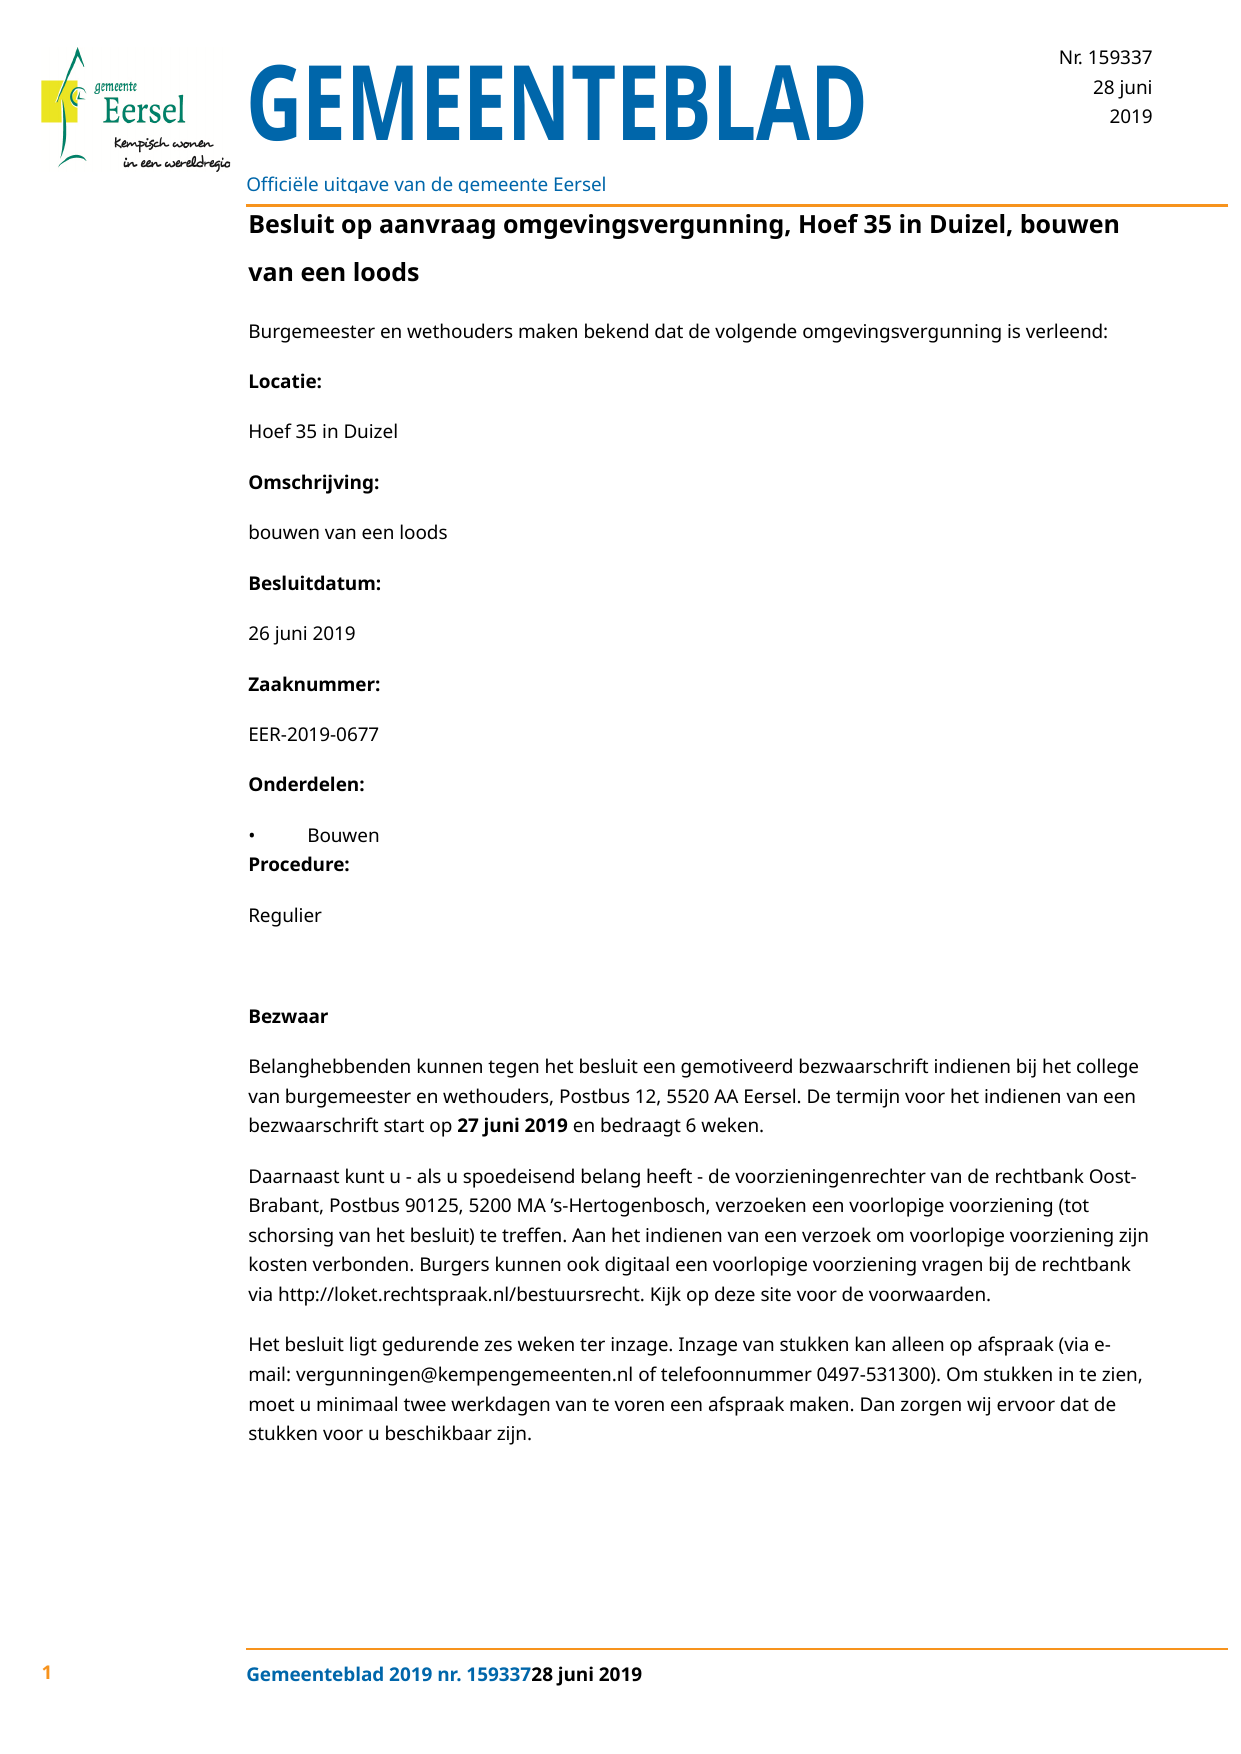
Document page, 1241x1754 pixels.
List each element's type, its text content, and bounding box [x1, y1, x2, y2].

text Procedure: [248, 852, 1152, 877]
text Bezwaar [248, 1003, 1152, 1029]
text bouwen van een loods [248, 519, 1152, 545]
text Besluit op aanvraag omgevingsvergunning, Hoef 35 in Duizel, bouwen van een loods [248, 207, 1152, 288]
text Zaaknummer: [248, 671, 1152, 697]
list Bouwen [248, 822, 1152, 848]
text Besluitdatum: [248, 570, 1152, 596]
text Locatie: [248, 368, 1152, 394]
picture [41, 47, 231, 172]
text Daarnaast kunt u - als u spoedeisend belang heeft - de voorzieningenrechter van de rechtbank Oost-Brabant, Postbus 90125, 5200 MA ’s-Hertogenbosch, verzoeken een voorlopige voorziening (tot schorsing van het besluit) te treffen. Aan het indienen van een verzoek om voorlopige voorziening zijn kosten verbonden. Burgers kunnen ook digitaal een voorlopige voorziening vragen bij de rechtbank via http://loket.rechtspraak.nl/bestuursrecht. Kijk op deze site voor de voorwaarden. [248, 1163, 1152, 1307]
text Omschrijving: [248, 469, 1152, 495]
text Onderdelen: [248, 772, 1152, 797]
text Het besluit ligt gedurende zes weken ter inzage. Inzage van stukken kan alleen op afspraak (via e-mail: vergunningen@kempengemeenten.nl of telefoonnummer 0497-531300). Om stukken in te zien, moet u minimaal twee werkdagen van te voren een afspraak maken. Dan zorgen wij ervoor dat de stukken voor u beschikbaar zijn. [248, 1332, 1152, 1446]
text Belanghebbenden kunnen tegen het besluit een gemotiveerd bezwaarschrift indienen bij het college van burgemeester en wethouders, Postbus 12, 5520 AA Eersel. De termijn voor het indienen van een bezwaarschrift start op 27 juni 2019 en bedraagt 6 weken. [248, 1053, 1152, 1138]
text EER-2019-0677 [248, 721, 1152, 747]
text Burgemeester en wethouders maken bekend dat de volgende omgevingsvergunning is verleend: [248, 318, 1152, 344]
text Regulier [248, 902, 1152, 928]
text Hoef 35 in Duizel [248, 419, 1152, 444]
text 26 juni 2019 [248, 620, 1152, 646]
